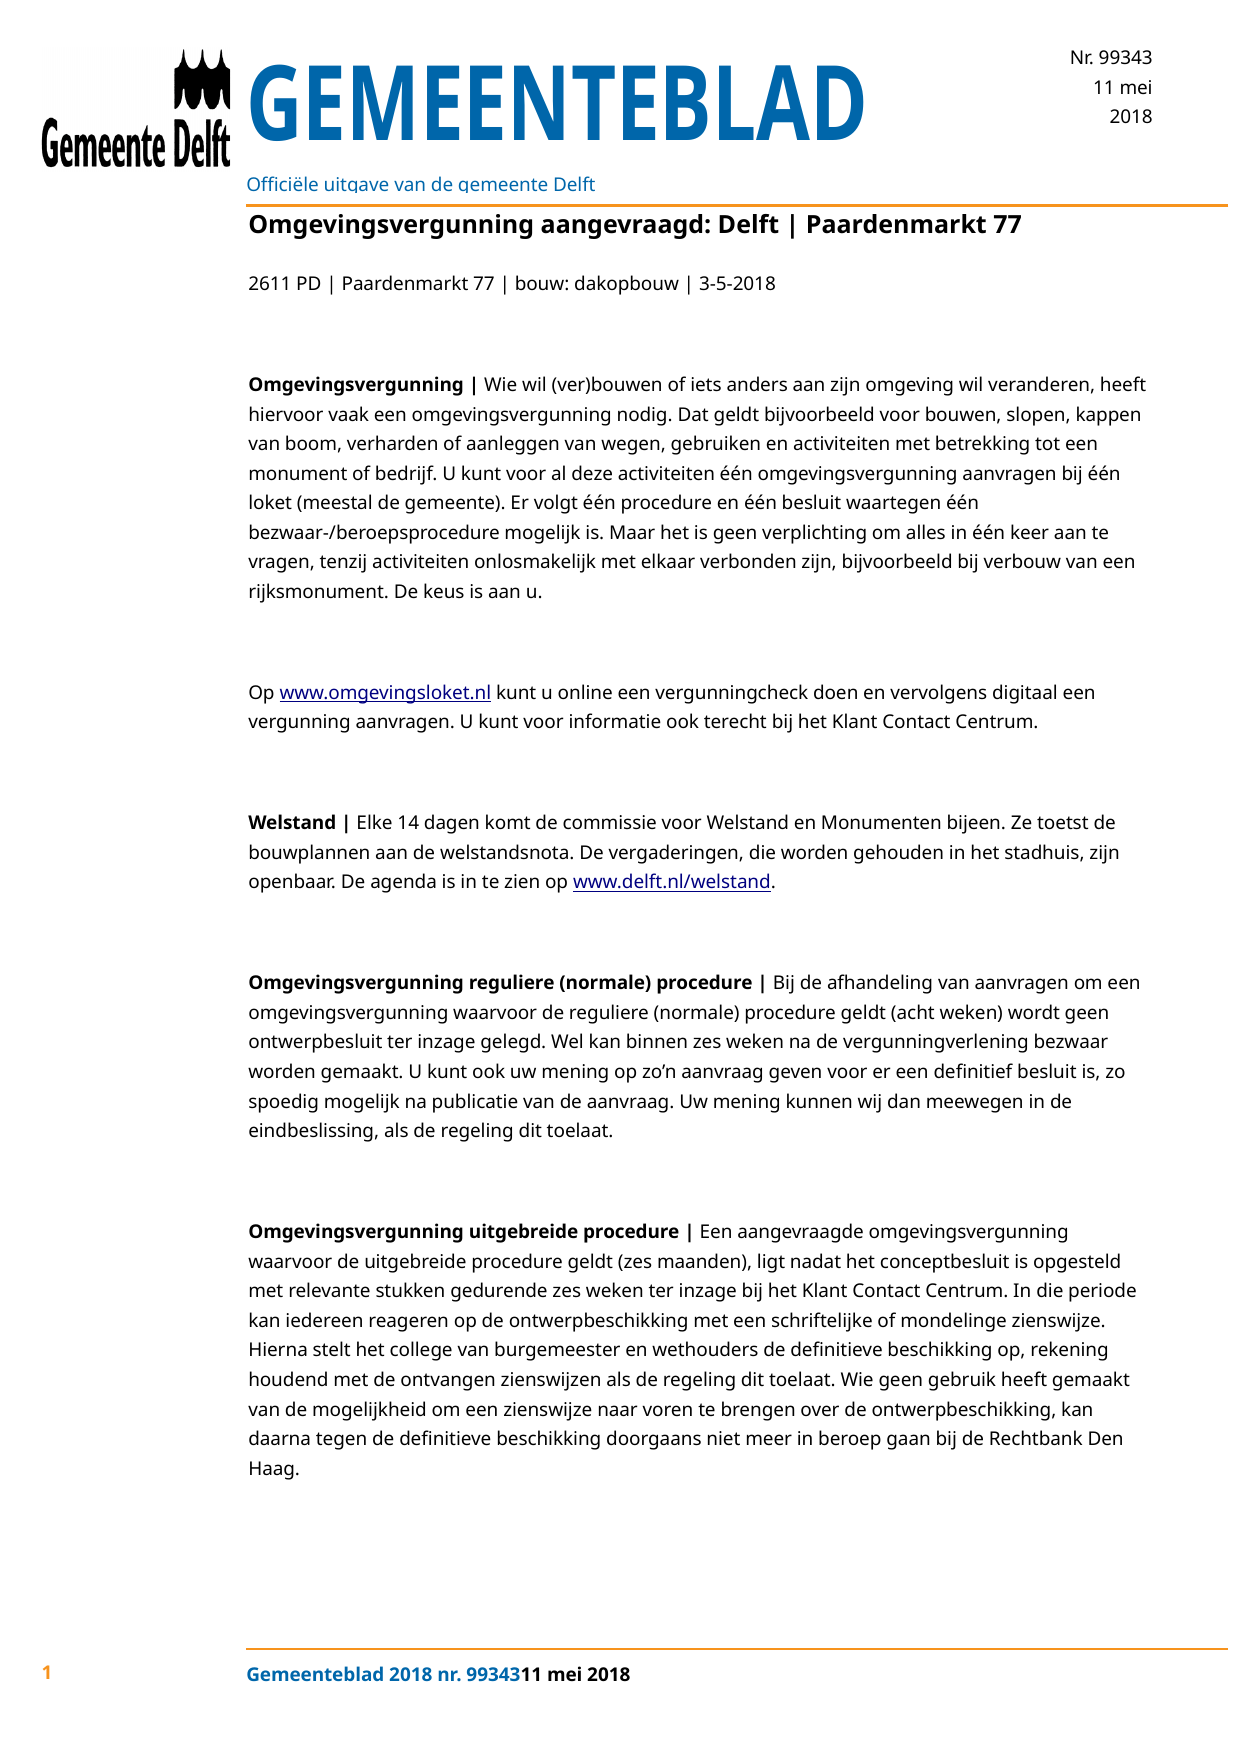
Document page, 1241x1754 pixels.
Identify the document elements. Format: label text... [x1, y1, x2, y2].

text Omgevingsvergunning reguliere (normale) procedure | Bij de afhandeling van aanvragen om een omgevingsvergunning waarvoor de reguliere (normale) procedure geldt (acht weken) wordt geen ontwerpbesluit ter inzage gelegd. Wel kan binnen zes weken na de vergunningverlening bezwaar worden gemaakt. U kunt ook uw mening op zo’n aanvraag geven voor er een definitief besluit is, zo spoedig mogelijk na publicatie van de aanvraag. Uw mening kunnen wij dan meewegen in de eindbeslissing, als de regeling dit toelaat. [248, 969, 1152, 1143]
text Omgevingsvergunning uitgebreide procedure | Een aangevraagde omgevingsvergunning waarvoor de uitgebreide procedure geldt (zes maanden), ligt nadat het conceptbesluit is opgesteld met relevante stukken gedurende zes weken ter inzage bij het Klant Contact Centrum. In die periode kan iedereen reageren op de ontwerpbeschikking met een schriftelijke of mondelinge zienswijze. Hierna stelt het college van burgemeester en wethouders de definitieve beschikking op, rekening houdend met de ontvangen zienswijzen als de regeling dit toelaat. Wie geen gebruik heeft gemaakt van de mogelijkheid om een zienswijze naar voren te brengen over de ontwerpbeschikking, kan daarna tegen de definitieve beschikking doorgaans niet meer in beroep gaan bij de Rechtbank Den Haag. [248, 1218, 1152, 1481]
text Omgevingsvergunning | Wie wil (ver)bouwen of iets anders aan zijn omgeving wil veranderen, heeft hiervoor vaak een omgevingsvergunning nodig. Dat geldt bijvoorbeeld voor bouwen, slopen, kappen van boom, verharden of aanleggen van wegen, gebruiken en activiteiten met betrekking tot een monument of bedrijf. U kunt voor al deze activiteiten één omgevingsvergunning aanvragen bij één loket (meestal de gemeente). Er volgt één procedure en één besluit waartegen één bezwaar-/beroepsprocedure mogelijk is. Maar het is geen verplichting om alles in één keer aan te vragen, tenzij activiteiten onlosmakelijk met elkaar verbonden zijn, bijvoorbeeld bij verbouw van een rijksmonument. De keus is aan u. [248, 371, 1152, 604]
text Welstand | Elke 14 dagen komt de commissie voor Welstand en Monumenten bijeen. Ze toetst de bouwplannen aan de welstandsnota. De vergaderingen, die worden gehouden in het stadhuis, zijn openbaar. De agenda is in te zien op www.delft.nl/welstand. [248, 809, 1152, 894]
text Omgevingsvergunning aangevraagd: Delft | Paardenmarkt 77 [248, 207, 1152, 241]
picture [41, 47, 231, 172]
text Op www.omgevingsloket.nl kunt u online een vergunningcheck doen en vervolgens digitaal een vergunning aanvragen. U kunt voor informatie ook terecht bij het Klant Contact Centrum. [248, 679, 1152, 734]
text 2611 PD | Paardenmarkt 77 | bouw: dakopbouw | 3-5-2018 [248, 270, 1152, 296]
